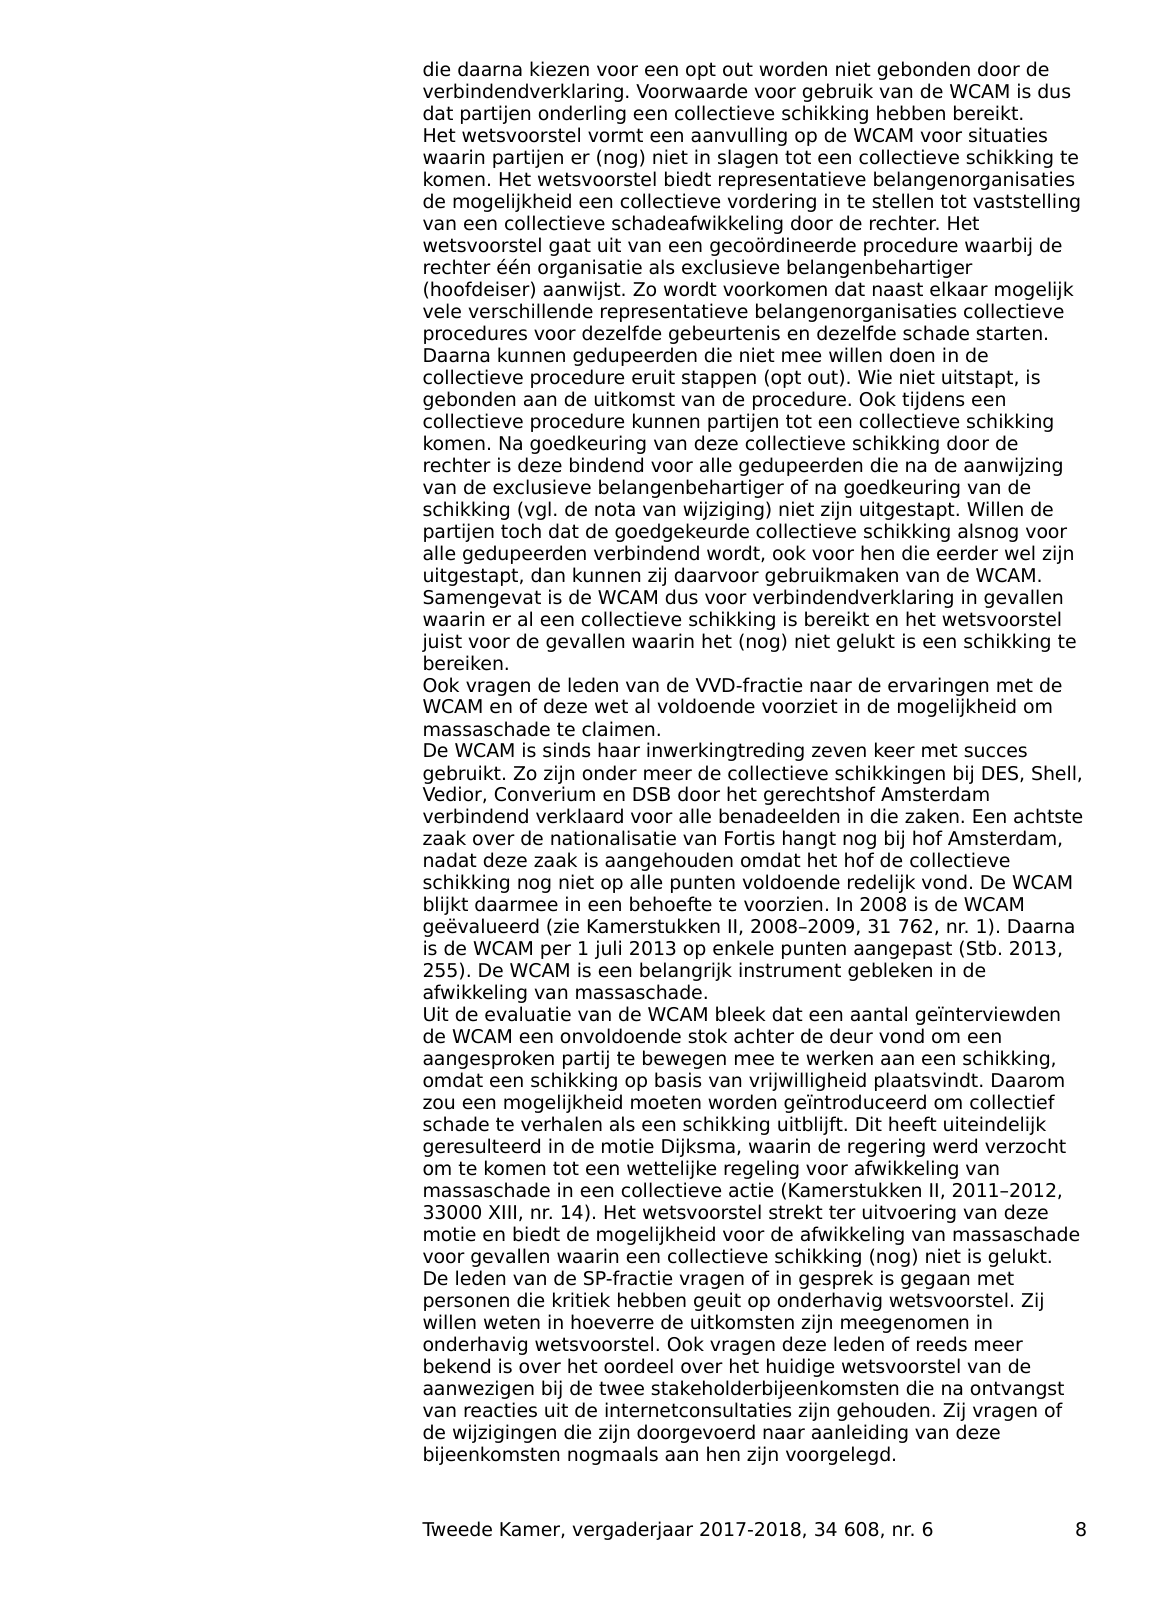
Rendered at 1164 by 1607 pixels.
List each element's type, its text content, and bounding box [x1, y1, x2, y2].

text Uit de evaluatie van de WCAM bleek dat een aantal geïnterviewden de WCAM een onvoldoende stok achter de deur vond om een aangesproken partij te bewegen mee te werken aan een schikking, omdat een schikking op basis van vrijwilligheid plaatsvindt. Daarom zou een mogelijkheid moeten worden geïntroduceerd om collectief schade te verhalen als een schikking uitblijft. Dit heeft uiteindelijk geresulteerd in de motie Dijksma, waarin de regering werd verzocht om te komen tot een wettelijke regeling voor afwikkeling van massaschade in een collectieve actie (Kamerstukken II, 2011–2012, 33000 XIII, nr. 14). Het wetsvoorstel strekt ter uitvoering van deze motie en biedt de mogelijkheid voor de afwikkeling van massaschade voor gevallen waarin een collectieve schikking (nog) niet is gelukt. [422, 1004, 1087, 1268]
text De WCAM is sinds haar inwerkingtreding zeven keer met succes gebruikt. Zo zijn onder meer de collectieve schikkingen bij DES, Shell, Vedior, Converium en DSB door het gerechtshof Amsterdam verbindend verklaard voor alle benadeelden in die zaken. Een achtste zaak over de nationalisatie van Fortis hangt nog bij hof Amsterdam, nadat deze zaak is aangehouden omdat het hof de collectieve schikking nog niet op alle punten voldoende redelijk vond. De WCAM blijkt daarmee in een behoefte te voorzien. In 2008 is de WCAM geëvalueerd (zie Kamerstukken II, 2008–2009, 31 762, nr. 1). Daarna is de WCAM per 1 juli 2013 op enkele punten aangepast (Stb. 2013, 255). De WCAM is een belangrijk instrument gebleken in de afwikkeling van massaschade. [422, 740, 1087, 1004]
text Het wetsvoorstel vormt een aanvulling op de WCAM voor situaties waarin partijen er (nog) niet in slagen tot een collectieve schikking te komen. Het wetsvoorstel biedt representatieve belangenorganisaties de mogelijkheid een collectieve vordering in te stellen tot vaststelling van een collectieve schadeafwikkeling door de rechter. Het wetsvoorstel gaat uit van een gecoördineerde procedure waarbij de rechter één organisatie als exclusieve belangenbehartiger (hoofdeiser) aanwijst. Zo wordt voorkomen dat naast elkaar mogelijk vele verschillende representatieve belangenorganisaties collectieve procedures voor dezelfde gebeurtenis en dezelfde schade starten. Daarna kunnen gedupeerden die niet mee willen doen in de collectieve procedure eruit stappen (opt out). Wie niet uitstapt, is gebonden aan de uitkomst van de procedure. Ook tijdens een collectieve procedure kunnen partijen tot een collectieve schikking komen. Na goedkeuring van deze collectieve schikking door de rechter is deze bindend voor alle gedupeerden die na de aanwijzing van de exclusieve belangenbehartiger of na goedkeuring van de schikking (vgl. de nota van wijziging) niet zijn uitgestapt. Willen de partijen toch dat de goedgekeurde collectieve schikking alsnog voor alle gedupeerden verbindend wordt, ook voor hen die eerder wel zijn uitgestapt, dan kunnen zij daarvoor gebruikmaken van de WCAM. Samengevat is de WCAM dus voor verbindendverklaring in gevallen waarin er al een collectieve schikking is bereikt en het wetsvoorstel juist voor de gevallen waarin het (nog) niet gelukt is een schikking te bereiken. [422, 125, 1087, 674]
text die daarna kiezen voor een opt out worden niet gebonden door de verbindendverklaring. Voorwaarde voor gebruik van de WCAM is dus dat partijen onderling een collectieve schikking hebben bereikt. [422, 59, 1087, 125]
text Ook vragen de leden van de VVD-fractie naar de ervaringen met de WCAM en of deze wet al voldoende voorziet in de mogelijkheid om massaschade te claimen. [422, 674, 1087, 740]
text De leden van de SP-fractie vragen of in gesprek is gegaan met personen die kritiek hebben geuit op onderhavig wetsvoorstel. Zij willen weten in hoeverre de uitkomsten zijn meegenomen in onderhavig wetsvoorstel. Ook vragen deze leden of reeds meer bekend is over het oordeel over het huidige wetsvoorstel van de aanwezigen bij de twee stakeholderbijeenkomsten die na ontvangst van reacties uit de internetconsultaties zijn gehouden. Zij vragen of de wijzigingen die zijn doorgevoerd naar aanleiding van deze bijeenkomsten nogmaals aan hen zijn voorgelegd. [422, 1268, 1087, 1466]
